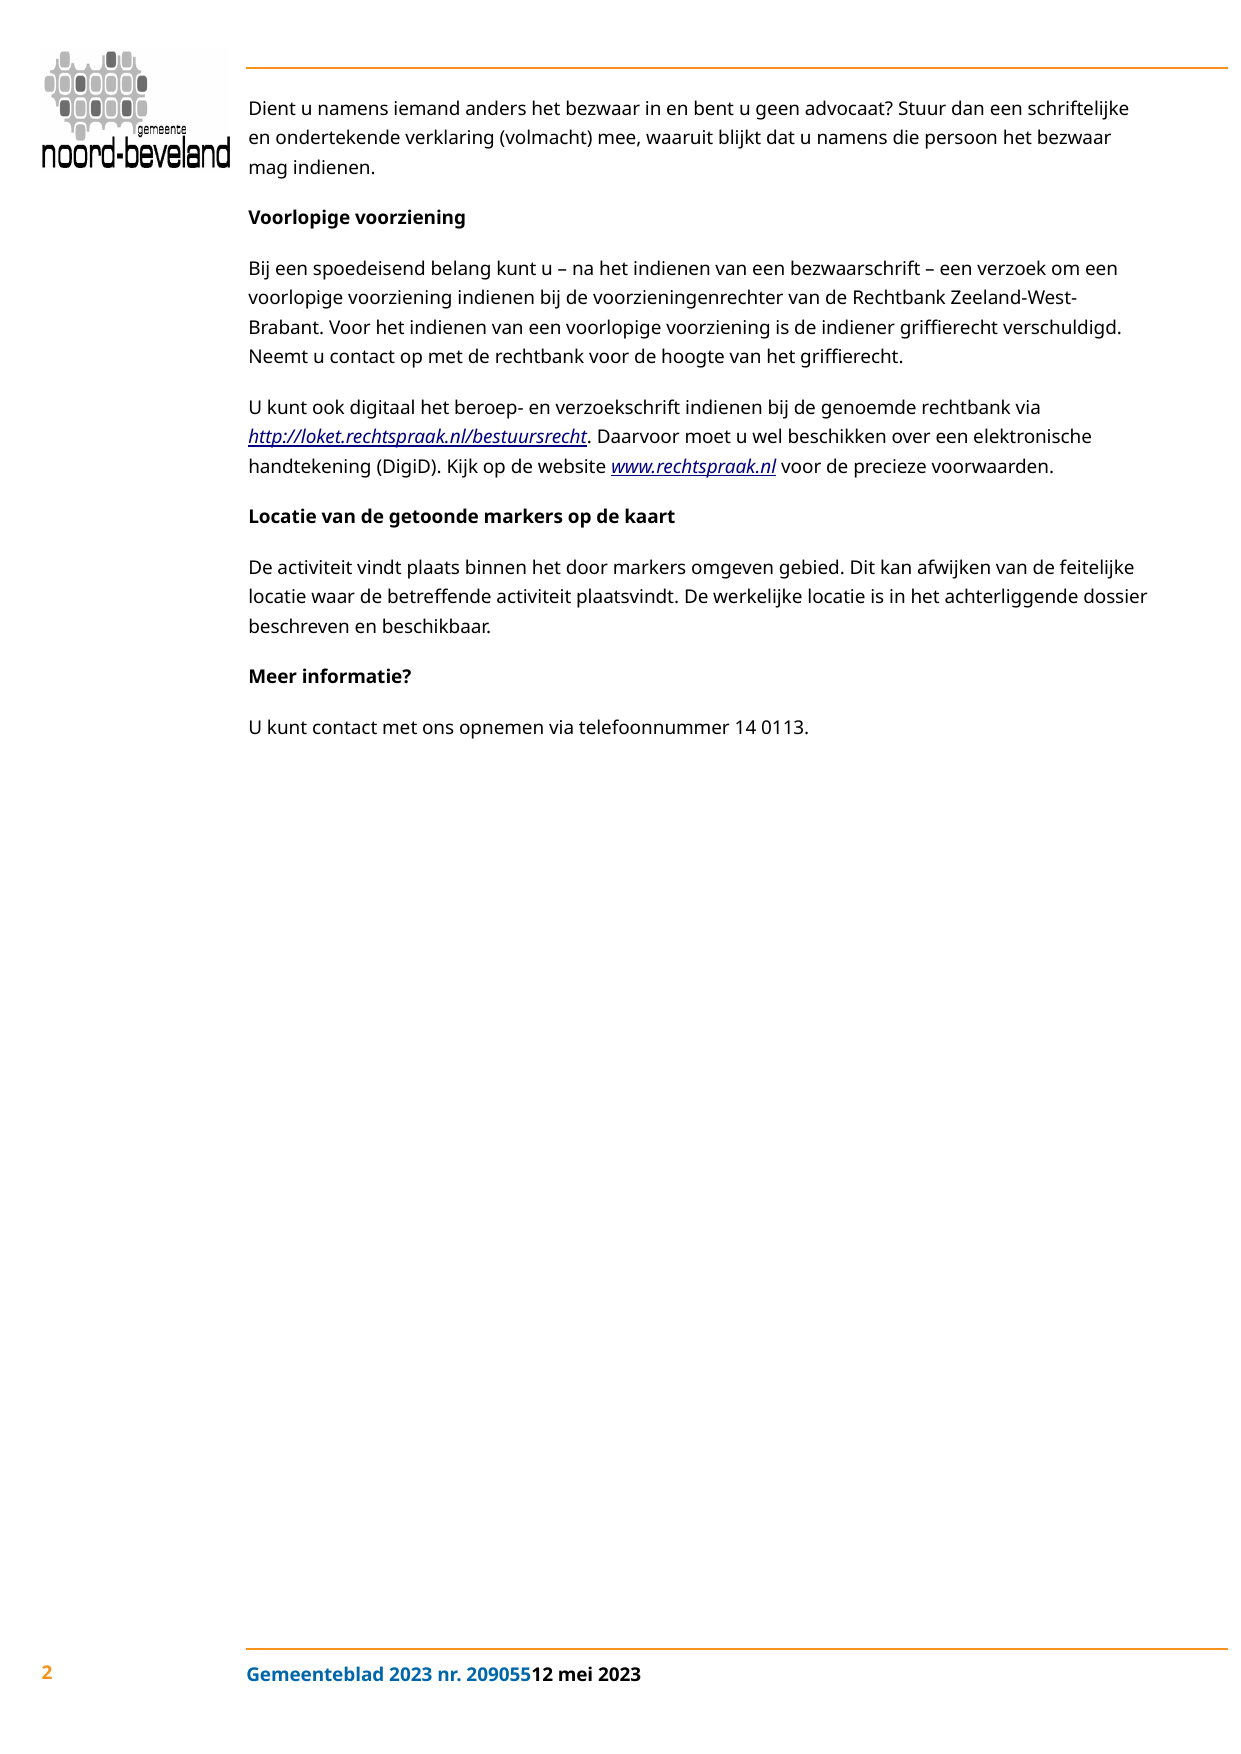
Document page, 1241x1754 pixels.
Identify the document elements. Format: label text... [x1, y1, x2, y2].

picture [41, 47, 231, 172]
text Meer informatie? [248, 663, 1152, 689]
text Bij een spoedeisend belang kunt u – na het indienen van een bezwaarschrift – een verzoek om een voorlopige voorziening indienen bij de voorzieningenrechter van de Rechtbank Zeeland-West-Brabant. Voor het indienen van een voorlopige voorziening is de indiener griffierecht verschuldigd. Neemt u contact op met de rechtbank voor de hoogte van het griffierecht. [248, 255, 1152, 369]
text Locatie van de getoonde markers op de kaart [248, 503, 1152, 529]
text De activiteit vindt plaats binnen het door markers omgeven gebied. Dit kan afwijken van de feitelijke locatie waar de betreffende activiteit plaatsvindt. De werkelijke locatie is in het achterliggende dossier beschreven en beschikbaar. [248, 554, 1152, 639]
text Voorlopige voorziening [248, 204, 1152, 230]
text U kunt ook digitaal het beroep- en verzoekschrift indienen bij de genoemde rechtbank via http://loket.rechtspraak.nl/bestuursrecht. Daarvoor moet u wel beschikken over een elektronische handtekening (DigiD). Kijk op de website www.rechtspraak.nl voor de precieze voorwaarden. [248, 394, 1152, 479]
text Dient u namens iemand anders het bezwaar in en bent u geen advocaat? Stuur dan een schriftelijke en ondertekende verklaring (volmacht) mee, waaruit blijkt dat u namens die persoon het bezwaar mag indienen. [248, 95, 1152, 180]
text U kunt contact met ons opnemen via telefoonnummer 14 0113. [248, 714, 1152, 740]
